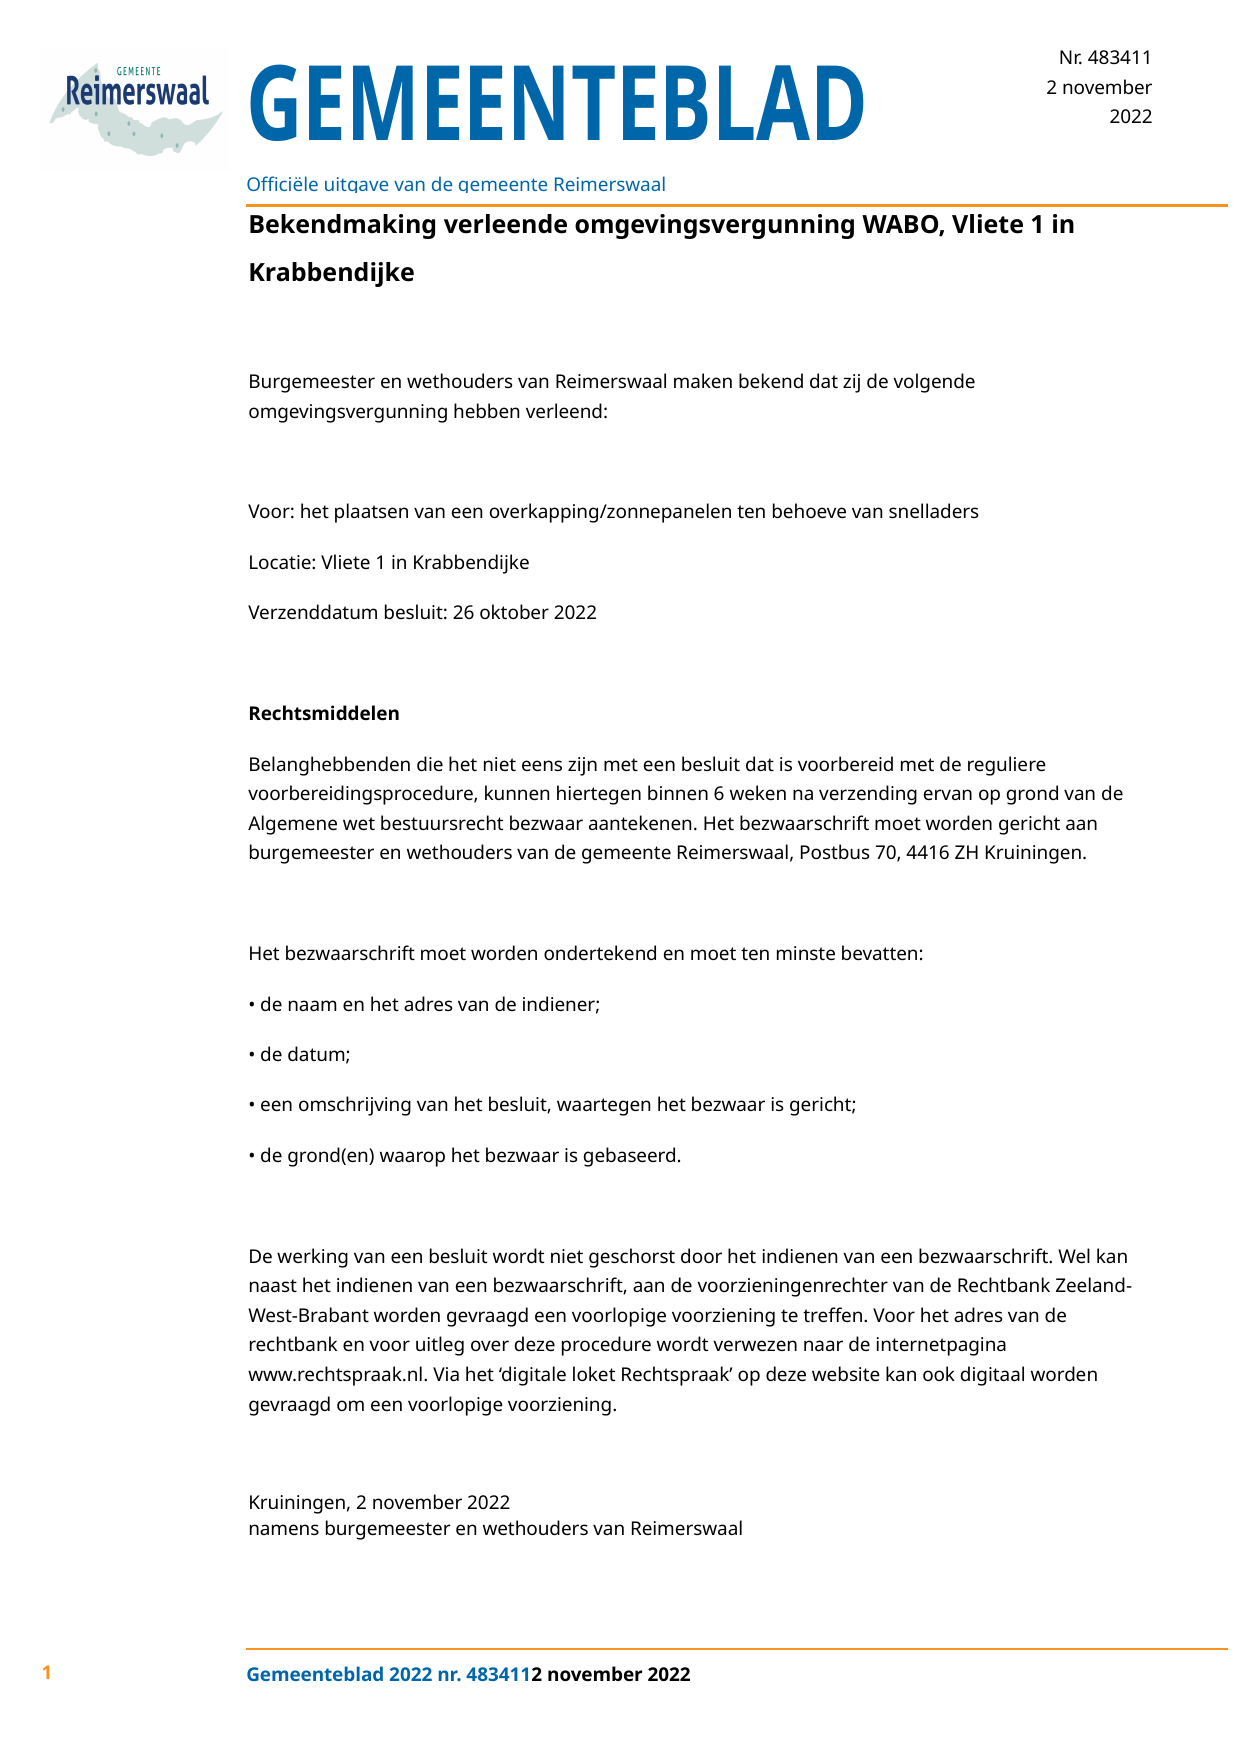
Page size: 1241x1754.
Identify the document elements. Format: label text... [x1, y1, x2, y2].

text Verzenddatum besluit: 26 oktober 2022 [248, 599, 1152, 625]
text Bekendmaking verleende omgevingsvergunning WABO, Vliete 1 in Krabbendijke [248, 207, 1152, 288]
text Rechtsmiddelen [248, 700, 1152, 726]
text • de naam en het adres van de indiener; [248, 991, 1152, 1017]
text Belanghebbenden die het niet eens zijn met een besluit dat is voorbereid met de reguliere voorbereidingsprocedure, kunnen hiertegen binnen 6 weken na verzending ervan op grond van de Algemene wet bestuursrecht bezwaar aantekenen. Het bezwaarschrift moet worden gericht aan burgemeester en wethouders van de gemeente Reimerswaal, Postbus 70, 4416 ZH Kruiningen. [248, 751, 1152, 865]
text • de grond(en) waarop het bezwaar is gebaseerd. [248, 1142, 1152, 1168]
text Locatie: Vliete 1 in Krabbendijke [248, 549, 1152, 575]
text Het bezwaarschrift moet worden ondertekend en moet ten minste bevatten: [248, 940, 1152, 966]
text Voor: het plaatsen van een overkapping/zonnepanelen ten behoeve van snelladers [248, 499, 1152, 524]
text Kruiningen, 2 november 2022 [248, 1489, 1152, 1515]
text • een omschrijving van het besluit, waartegen het bezwaar is gericht; [248, 1092, 1152, 1117]
text Burgemeester en wethouders van Reimerswaal maken bekend dat zij de volgende omgevingsvergunning hebben verleend: [248, 368, 1152, 424]
picture [41, 47, 231, 172]
text namens burgemeester en wethouders van Reimerswaal [248, 1515, 1152, 1541]
text De werking van een besluit wordt niet geschorst door het indienen van een bezwaarschrift. Wel kan naast het indienen van een bezwaarschrift, aan de voorzieningenrechter van de Rechtbank Zeeland-West-Brabant worden gevraagd een voorlopige voorziening te treffen. Voor het adres van de rechtbank en voor uitleg over deze procedure wordt verwezen naar de internetpagina www.rechtspraak.nl. Via het ‘digitale loket Rechtspraak’ op deze website kan ook digitaal worden gevraagd om een voorlopige voorziening. [248, 1243, 1152, 1417]
text • de datum; [248, 1041, 1152, 1067]
